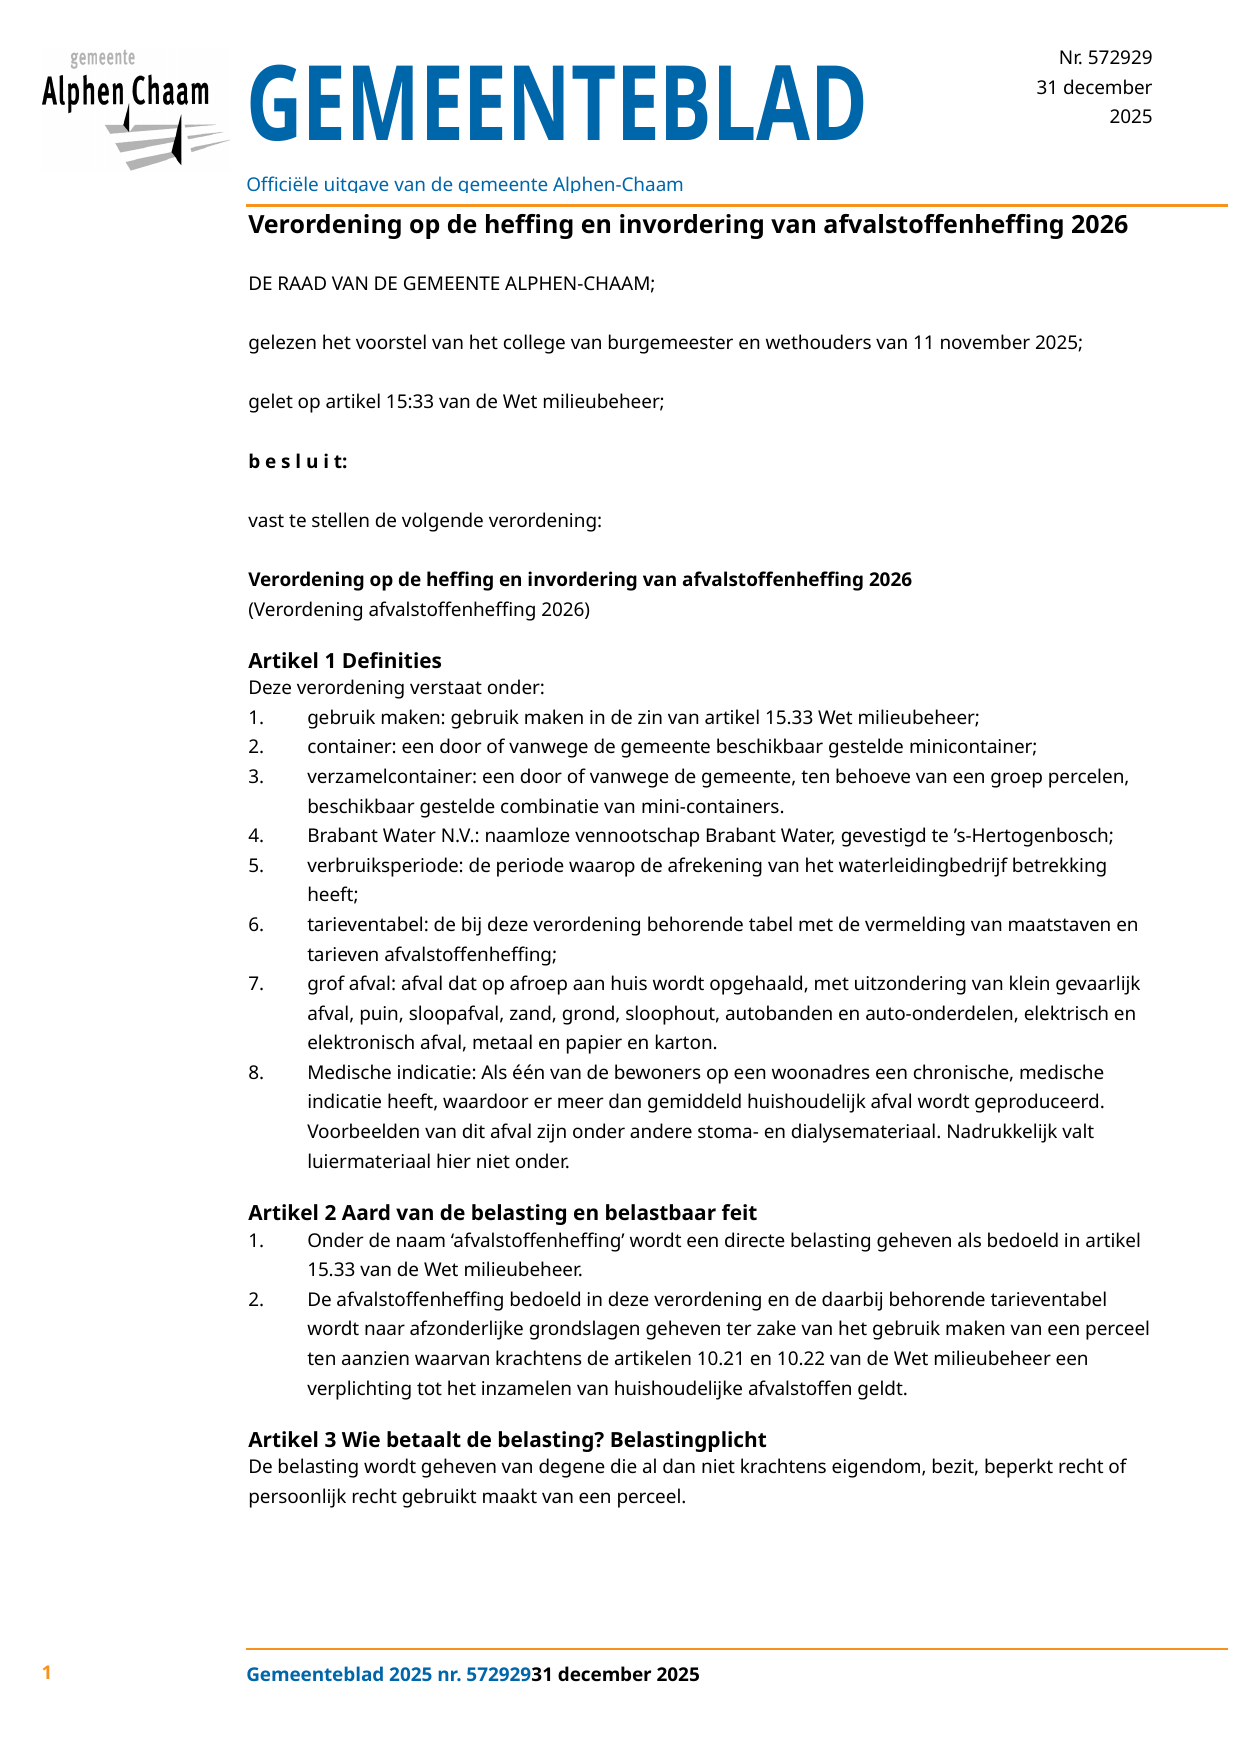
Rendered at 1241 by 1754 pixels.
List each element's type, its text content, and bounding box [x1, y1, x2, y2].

text vast te stellen de volgende verordening: [248, 507, 1152, 533]
list grof afval: afval dat op afroep aan huis wordt opgehaald, met uitzondering van klein gevaarlijk afval, puin, sloopafval, zand, grond, sloophout, autobanden en auto-onderdelen, elektrisch en elektronisch afval, metaal en papier en karton. [248, 970, 1152, 1055]
text Deze verordening verstaat onder: [248, 674, 1152, 700]
text Verordening op de heffing en invordering van afvalstoffenheffing 2026 [248, 207, 1152, 241]
text Verordening op de heffing en invordering van afvalstoffenheffing 2026 [248, 566, 1152, 592]
text Artikel 1 Definities [248, 646, 1152, 674]
list verzamelcontainer: een door of vanwege de gemeente, ten behoeve van een groep percelen, beschikbaar gestelde combinatie van mini-containers. [248, 763, 1152, 819]
text Artikel 2 Aard van de belasting en belastbaar feit [248, 1198, 1152, 1227]
list verbruiksperiode: de periode waarop de afrekening van het waterleidingbedrijf betrekking heeft; [248, 852, 1152, 907]
picture [41, 47, 231, 172]
text gelezen het voorstel van het college van burgemeester en wethouders van 11 november 2025; [248, 329, 1152, 355]
text gelet op artikel 15:33 van de Wet milieubeheer; [248, 389, 1152, 414]
list gebruik maken: gebruik maken in de zin van artikel 15.33 Wet milieubeheer; [248, 704, 1152, 730]
list Medische indicatie: Als één van de bewoners op een woonadres een chronische, medische indicatie heeft, waardoor er meer dan gemiddeld huishoudelijk afval wordt geproduceerd. Voorbeelden van dit afval zijn onder andere stoma- en dialysemateriaal. Nadrukkelijk valt luiermateriaal hier niet onder. [248, 1059, 1152, 1174]
list De afvalstoffenheffing bedoeld in deze verordening en de daarbij behorende tarieventabel wordt naar afzonderlijke grondslagen geheven ter zake van het gebruik maken van een perceel ten aanzien waarvan krachtens de artikelen 10.21 en 10.22 van de Wet milieubeheer een verplichting tot het inzamelen van huishoudelijke afvalstoffen geldt. [248, 1286, 1152, 1400]
text De belasting wordt geheven van degene die al dan niet krachtens eigendom, bezit, beperkt recht of persoonlijk recht gebruikt maakt van een perceel. [248, 1453, 1152, 1509]
list container: een door of vanwege de gemeente beschikbaar gestelde minicontainer; [248, 734, 1152, 759]
text Artikel 3 Wie betaalt de belasting? Belastingplicht [248, 1425, 1152, 1453]
text b e s l u i t: [248, 448, 1152, 473]
list Brabant Water N.V.: naamloze vennootschap Brabant Water, gevestigd te ’s-Hertogenbosch; [248, 822, 1152, 848]
text DE RAAD VAN DE GEMEENTE ALPHEN-CHAAM; [248, 270, 1152, 296]
list Onder de naam ‘afvalstoffenheffing’ wordt een directe belasting geheven als bedoeld in artikel 15.33 van de Wet milieubeheer. [248, 1227, 1152, 1282]
text (Verordening afvalstoffenheffing 2026) [248, 596, 1152, 621]
list tarieventabel: de bij deze verordening behorende tabel met de vermelding van maatstaven en tarieven afvalstoffenheffing; [248, 911, 1152, 967]
